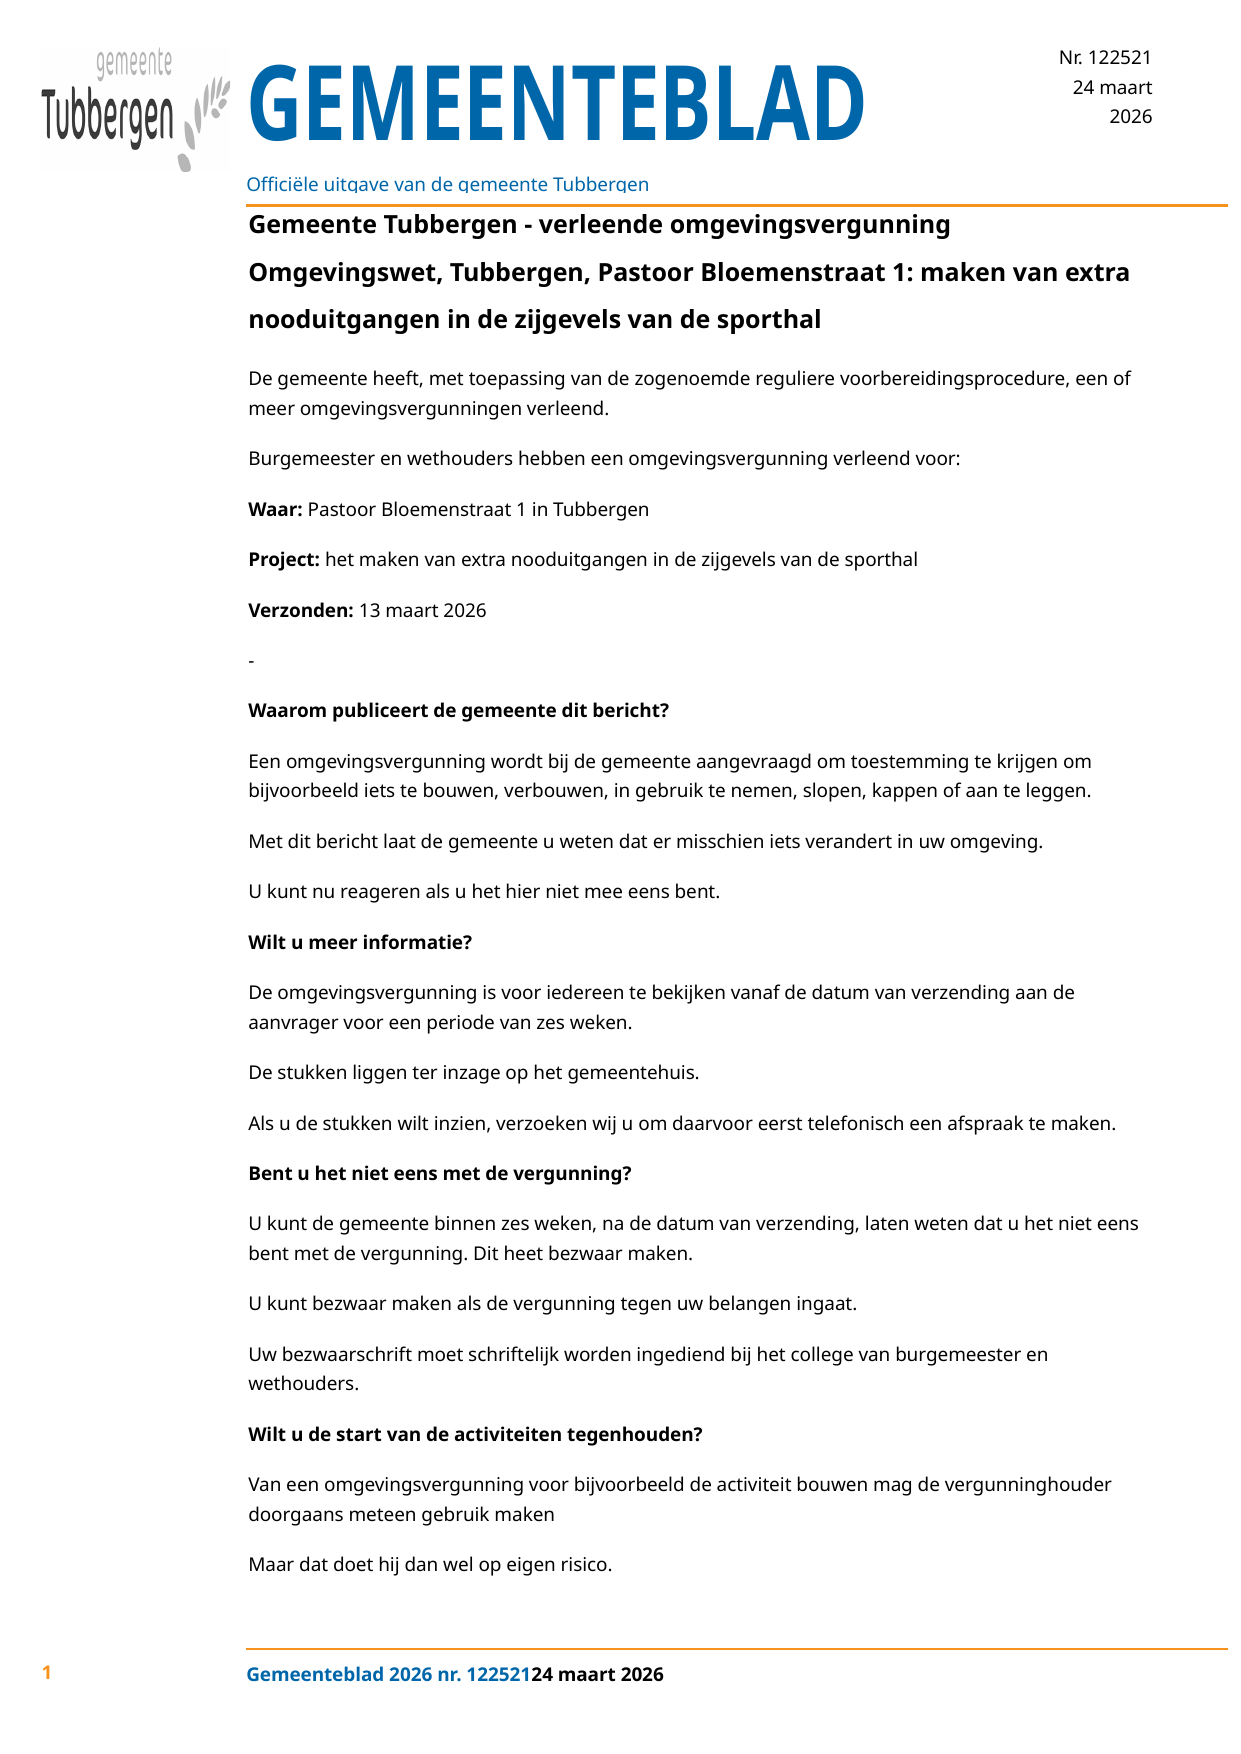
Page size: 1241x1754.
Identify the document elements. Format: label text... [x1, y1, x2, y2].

text - [248, 647, 1152, 673]
text Wilt u de start van de activiteiten tegenhouden? [248, 1421, 1152, 1447]
text Met dit bericht laat de gemeente u weten dat er misschien iets verandert in uw omgeving. [248, 828, 1152, 854]
text Wilt u meer informatie? [248, 929, 1152, 954]
text Burgemeester en wethouders hebben een omgevingsvergunning verleend voor: [248, 446, 1152, 471]
text Als u de stukken wilt inzien, verzoeken wij u om daarvoor eerst telefonisch een afspraak te maken. [248, 1110, 1152, 1135]
text Verzonden: 13 maart 2026 [248, 597, 1152, 622]
text Waar: Pastoor Bloemenstraat 1 in Tubbergen [248, 496, 1152, 522]
text Uw bezwaarschrift moet schriftelijk worden ingediend bij het college van burgemeester en wethouders. [248, 1341, 1152, 1396]
picture [41, 47, 231, 172]
text Van een omgevingsvergunning voor bijvoorbeeld de activiteit bouwen mag de vergunninghouder doorgaans meteen gebruik maken [248, 1471, 1152, 1527]
text Een omgevingsvergunning wordt bij de gemeente aangevraagd om toestemming te krijgen om bijvoorbeeld iets te bouwen, verbouwen, in gebruik te nemen, slopen, kappen of aan te leggen. [248, 748, 1152, 803]
text U kunt de gemeente binnen zes weken, na de datum van verzending, laten weten dat u het niet eens bent met de vergunning. Dit heet bezwaar maken. [248, 1211, 1152, 1266]
text U kunt bezwaar maken als de vergunning tegen uw belangen ingaat. [248, 1291, 1152, 1316]
text Gemeente Tubbergen - verleende omgevingsvergunning Omgevingswet, Tubbergen, Pastoor Bloemenstraat 1: maken van extra nooduitgangen in de zijgevels van de sporthal [248, 207, 1152, 336]
text Maar dat doet hij dan wel op eigen risico. [248, 1551, 1152, 1577]
text Waarom publiceert de gemeente dit bericht? [248, 698, 1152, 723]
text De stukken liggen ter inzage op het gemeentehuis. [248, 1059, 1152, 1085]
text U kunt nu reageren als u het hier niet mee eens bent. [248, 878, 1152, 904]
text De omgevingsvergunning is voor iedereen te bekijken vanaf de datum van verzending aan de aanvrager voor een periode van zes weken. [248, 979, 1152, 1034]
text De gemeente heeft, met toepassing van de zogenoemde reguliere voorbereidingsprocedure, een of meer omgevingsvergunningen verleend. [248, 366, 1152, 421]
text Project: het maken van extra nooduitgangen in de zijgevels van de sporthal [248, 546, 1152, 572]
text Bent u het niet eens met de vergunning? [248, 1160, 1152, 1186]
